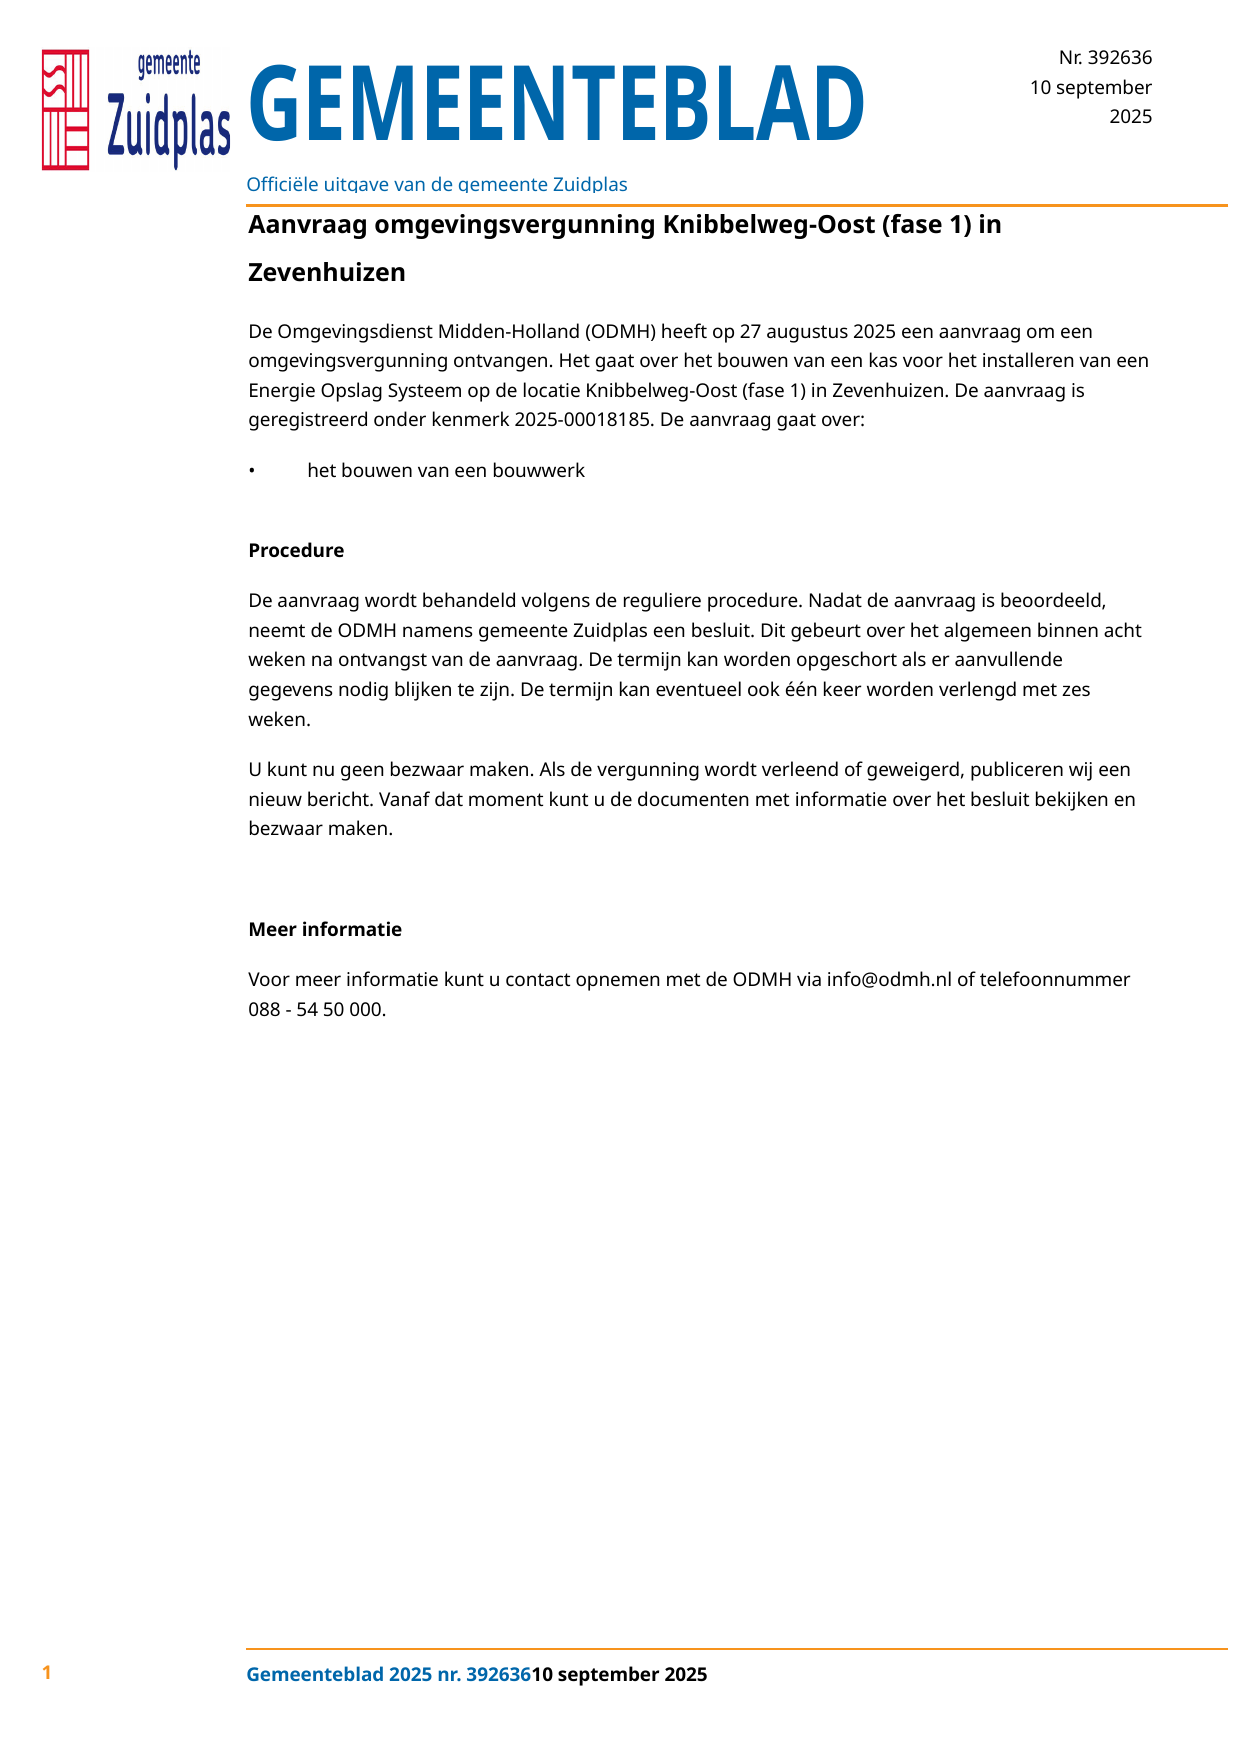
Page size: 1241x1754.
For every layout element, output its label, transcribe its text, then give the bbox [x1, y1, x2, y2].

text Aanvraag omgevingsvergunning Knibbelweg-Oost (fase 1) in Zevenhuizen [248, 207, 1152, 288]
text U kunt nu geen bezwaar maken. Als de vergunning wordt verleend of geweigerd, publiceren wij een nieuw bericht. Vanaf dat moment kunt u de documenten met informatie over het besluit bekijken en bezwaar maken. [248, 756, 1152, 841]
picture [41, 47, 231, 172]
text De Omgevingsdienst Midden-Holland (ODMH) heeft op 27 augustus 2025 een aanvraag om een omgevingsvergunning ontvangen. Het gaat over het bouwen van een kas voor het installeren van een Energie Opslag Systeem op de locatie Knibbelweg-Oost (fase 1) in Zevenhuizen. De aanvraag is geregistreerd onder kenmerk 2025-00018185. De aanvraag gaat over: [248, 318, 1152, 432]
text Meer informatie [248, 916, 1152, 942]
list het bouwen van een bouwwerk [248, 457, 1152, 483]
text Procedure [248, 537, 1152, 563]
text Voor meer informatie kunt u contact opnemen met de ODMH via info@odmh.nl of telefoonnummer 088 - 54 50 000. [248, 967, 1152, 1022]
text De aanvraag wordt behandeld volgens de reguliere procedure. Nadat de aanvraag is beoordeeld, neemt de ODMH namens gemeente Zuidplas een besluit. Dit gebeurt over het algemeen binnen acht weken na ontvangst van de aanvraag. De termijn kan worden opgeschort als er aanvullende gegevens nodig blijken te zijn. De termijn kan eventueel ook één keer worden verlengd met zes weken. [248, 587, 1152, 732]
